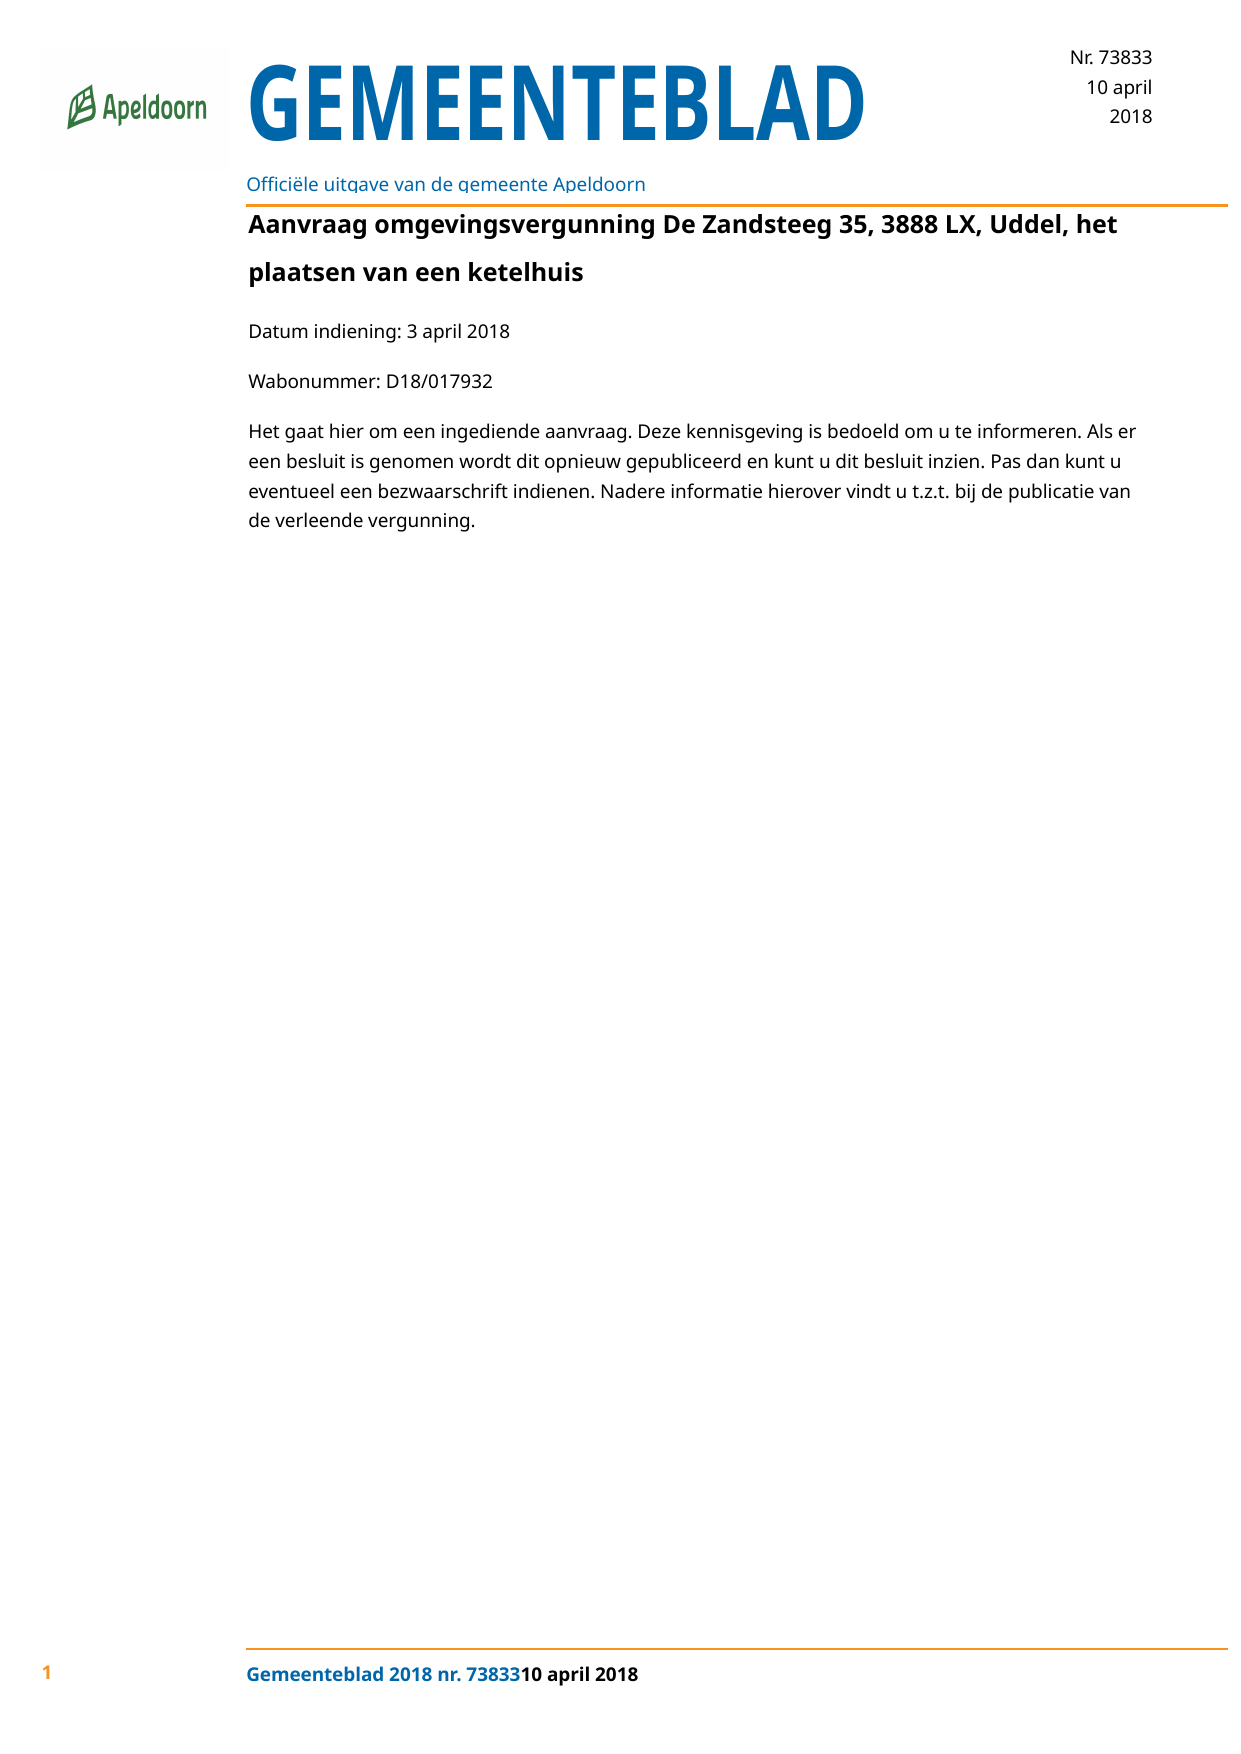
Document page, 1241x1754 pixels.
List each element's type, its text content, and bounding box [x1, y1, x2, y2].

text Datum indiening: 3 april 2018 [248, 318, 1152, 344]
text Wabonummer: D18/017932 [248, 368, 1152, 394]
text Aanvraag omgevingsvergunning De Zandsteeg 35, 3888 LX, Uddel, het plaatsen van een ketelhuis [248, 207, 1152, 288]
text Het gaat hier om een ingediende aanvraag. Deze kennisgeving is bedoeld om u te informeren. Als er een besluit is genomen wordt dit opnieuw gepubliceerd en kunt u dit besluit inzien. Pas dan kunt u eventueel een bezwaarschrift indienen. Nadere informatie hierover vindt u t.z.t. bij de publicatie van de verleende vergunning. [248, 419, 1152, 533]
picture [41, 47, 231, 172]
